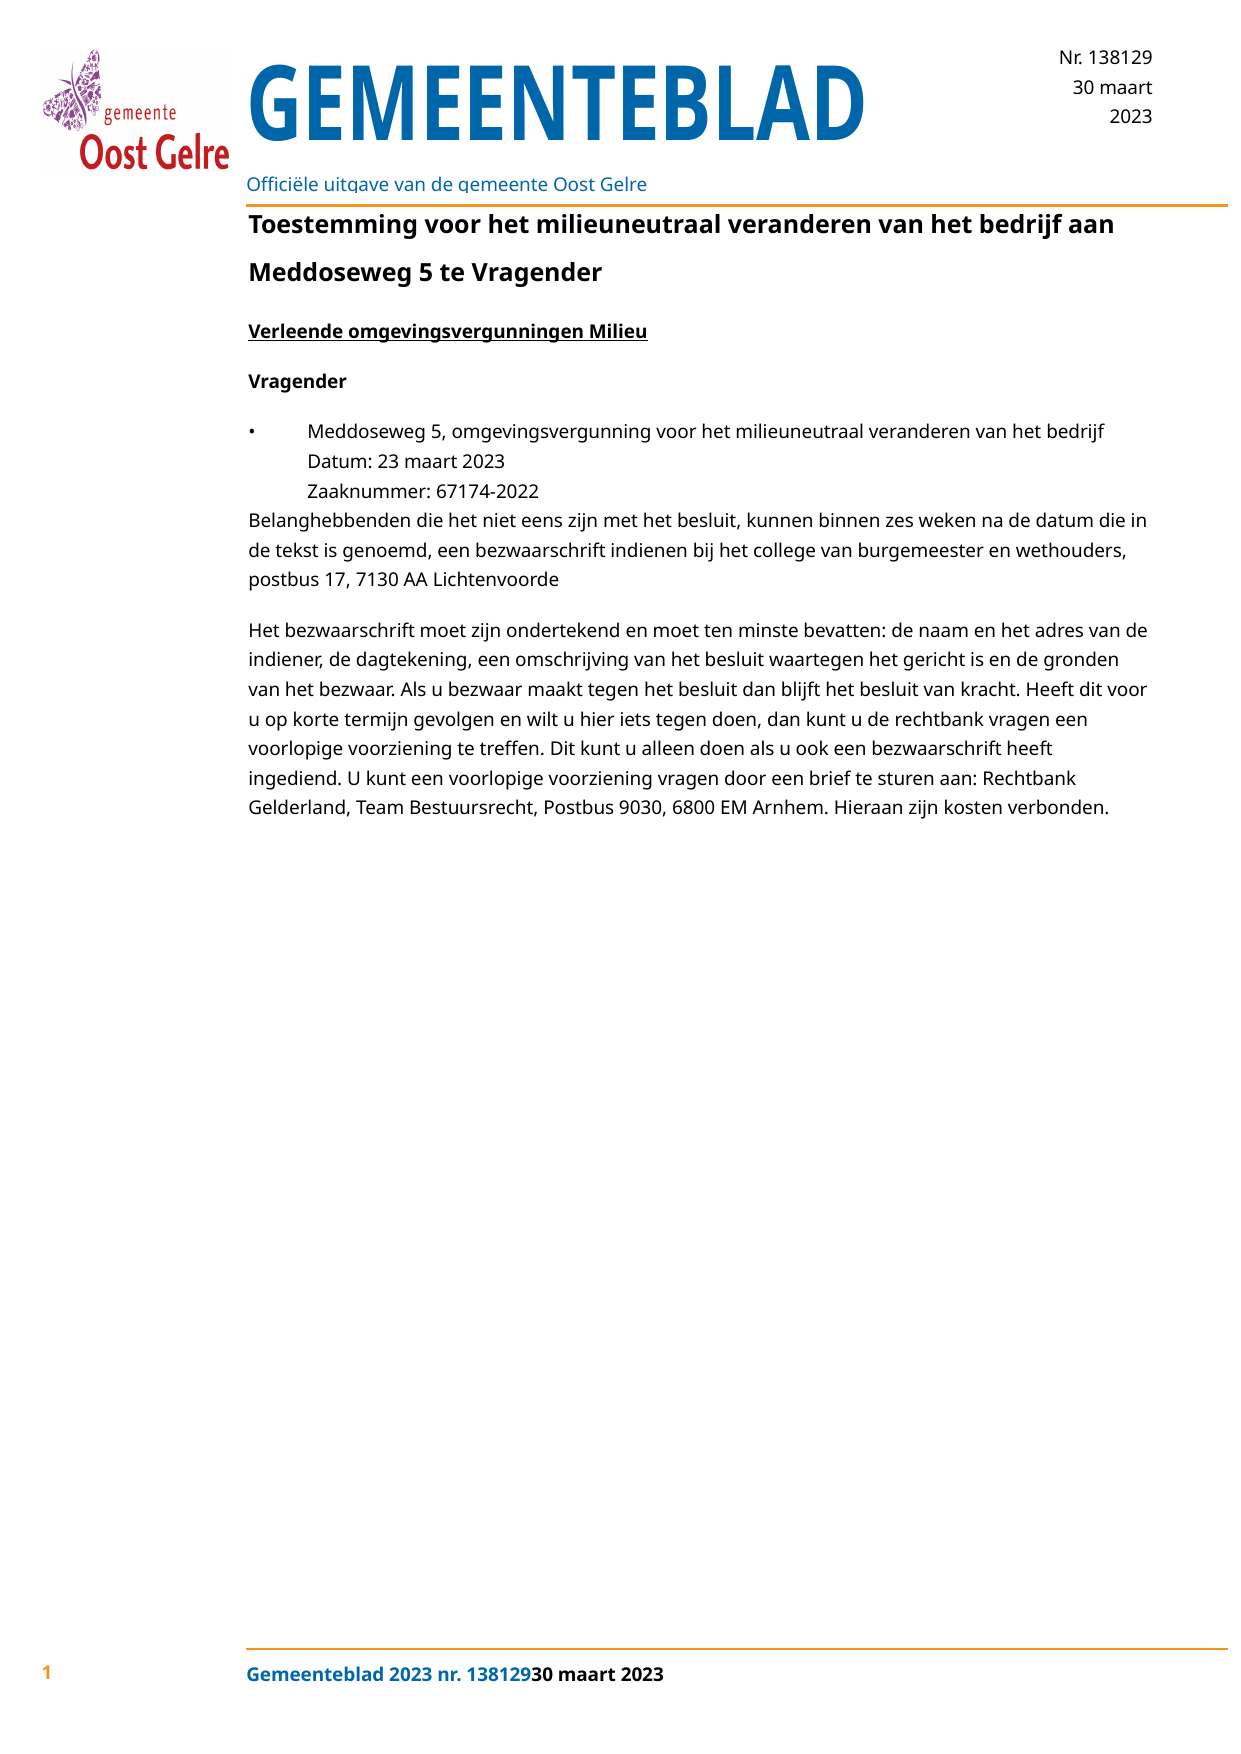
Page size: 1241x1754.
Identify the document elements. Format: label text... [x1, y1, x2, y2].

text Toestemming voor het milieuneutraal veranderen van het bedrijf aan Meddoseweg 5 te Vragender [248, 207, 1152, 288]
text Verleende omgevingsvergunningen Milieu [248, 318, 1152, 344]
list Meddoseweg 5, omgevingsvergunning voor het milieuneutraal veranderen van het bedrijf [248, 419, 1152, 444]
text Belanghebbenden die het niet eens zijn met het besluit, kunnen binnen zes weken na de datum die in de tekst is genoemd, een bezwaarschrift indienen bij het college van burgemeester en wethouders, postbus 17, 7130 AA Lichtenvoorde [248, 507, 1152, 592]
text Vragender [248, 368, 1152, 394]
list Zaaknummer: 67174-2022 [248, 478, 1152, 504]
list Datum: 23 maart 2023 [248, 448, 1152, 474]
picture [41, 47, 231, 172]
text Het bezwaarschrift moet zijn ondertekend en moet ten minste bevatten: de naam en het adres van de indiener, de dagtekening, een omschrijving van het besluit waartegen het gericht is en de gronden van het bezwaar. Als u bezwaar maakt tegen het besluit dan blijft het besluit van kracht. Heeft dit voor u op korte termijn gevolgen en wilt u hier iets tegen doen, dan kunt u de rechtbank vragen een voorlopige voorziening te treffen. Dit kunt u alleen doen als u ook een bezwaarschrift heeft ingediend. U kunt een voorlopige voorziening vragen door een brief te sturen aan: Rechtbank Gelderland, Team Bestuursrecht, Postbus 9030, 6800 EM Arnhem. Hieraan zijn kosten verbonden. [248, 617, 1152, 820]
